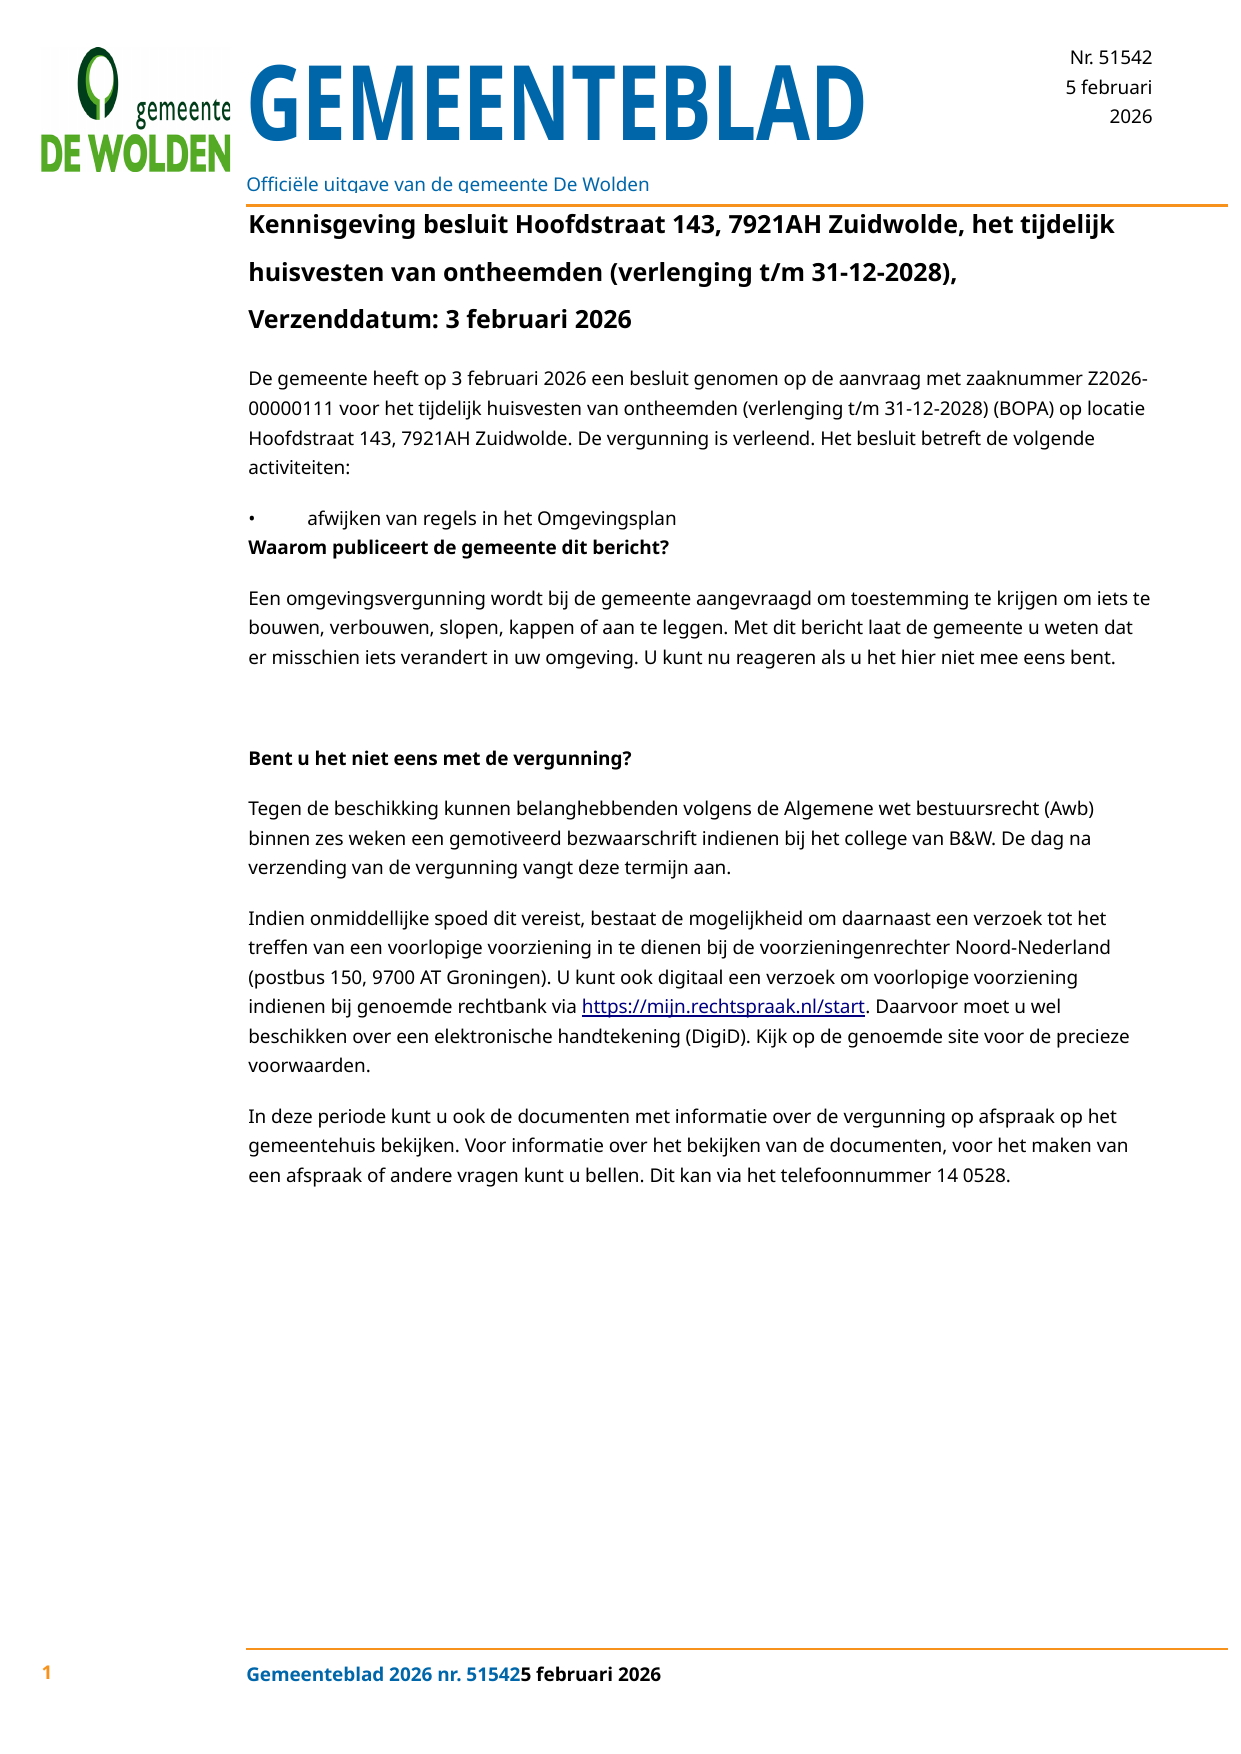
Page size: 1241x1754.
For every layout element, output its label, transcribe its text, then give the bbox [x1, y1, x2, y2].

text Tegen de beschikking kunnen belanghebbenden volgens de Algemene wet bestuursrecht (Awb) binnen zes weken een gemotiveerd bezwaarschrift indienen bij het college van B&W. De dag na verzending van de vergunning vangt deze termijn aan. [248, 795, 1152, 880]
text De gemeente heeft op 3 februari 2026 een besluit genomen op de aanvraag met zaaknummer Z2026-00000111 voor het tijdelijk huisvesten van ontheemden (verlenging t/m 31-12-2028) (BOPA) op locatie Hoofdstraat 143, 7921AH Zuidwolde. De vergunning is verleend. Het besluit betreft de volgende activiteiten: [248, 366, 1152, 480]
text In deze periode kunt u ook de documenten met informatie over de vergunning op afspraak op het gemeentehuis bekijken. Voor informatie over het bekijken van de documenten, voor het maken van een afspraak of andere vragen kunt u bellen. Dit kan via het telefoonnummer 14 0528. [248, 1103, 1152, 1188]
text Waarom publiceert de gemeente dit bericht? [248, 534, 1152, 560]
text Een omgevingsvergunning wordt bij de gemeente aangevraagd om toestemming te krijgen om iets te bouwen, verbouwen, slopen, kappen of aan te leggen. Met dit bericht laat de gemeente u weten dat er misschien iets verandert in uw omgeving. U kunt nu reageren als u het hier niet mee eens bent. [248, 585, 1152, 669]
text Bent u het niet eens met de vergunning? [248, 745, 1152, 770]
text Kennisgeving besluit Hoofdstraat 143, 7921AH Zuidwolde, het tijdelijk huisvesten van ontheemden (verlenging t/m 31-12-2028), Verzenddatum: 3 februari 2026 [248, 207, 1152, 336]
picture [41, 47, 231, 172]
text Indien onmiddellijke spoed dit vereist, bestaat de mogelijkheid om daarnaast een verzoek tot het treffen van een voorlopige voorziening in te dienen bij de voorzieningenrechter Noord-Nederland (postbus 150, 9700 AT Groningen). U kunt ook digitaal een verzoek om voorlopige voorziening indienen bij genoemde rechtbank via https://mijn.rechtspraak.nl/start. Daarvoor moet u wel beschikken over een elektronische handtekening (DigiD). Kijk op de genoemde site voor de precieze voorwaarden. [248, 905, 1152, 1078]
list afwijken van regels in het Omgevingsplan [248, 505, 1152, 530]
